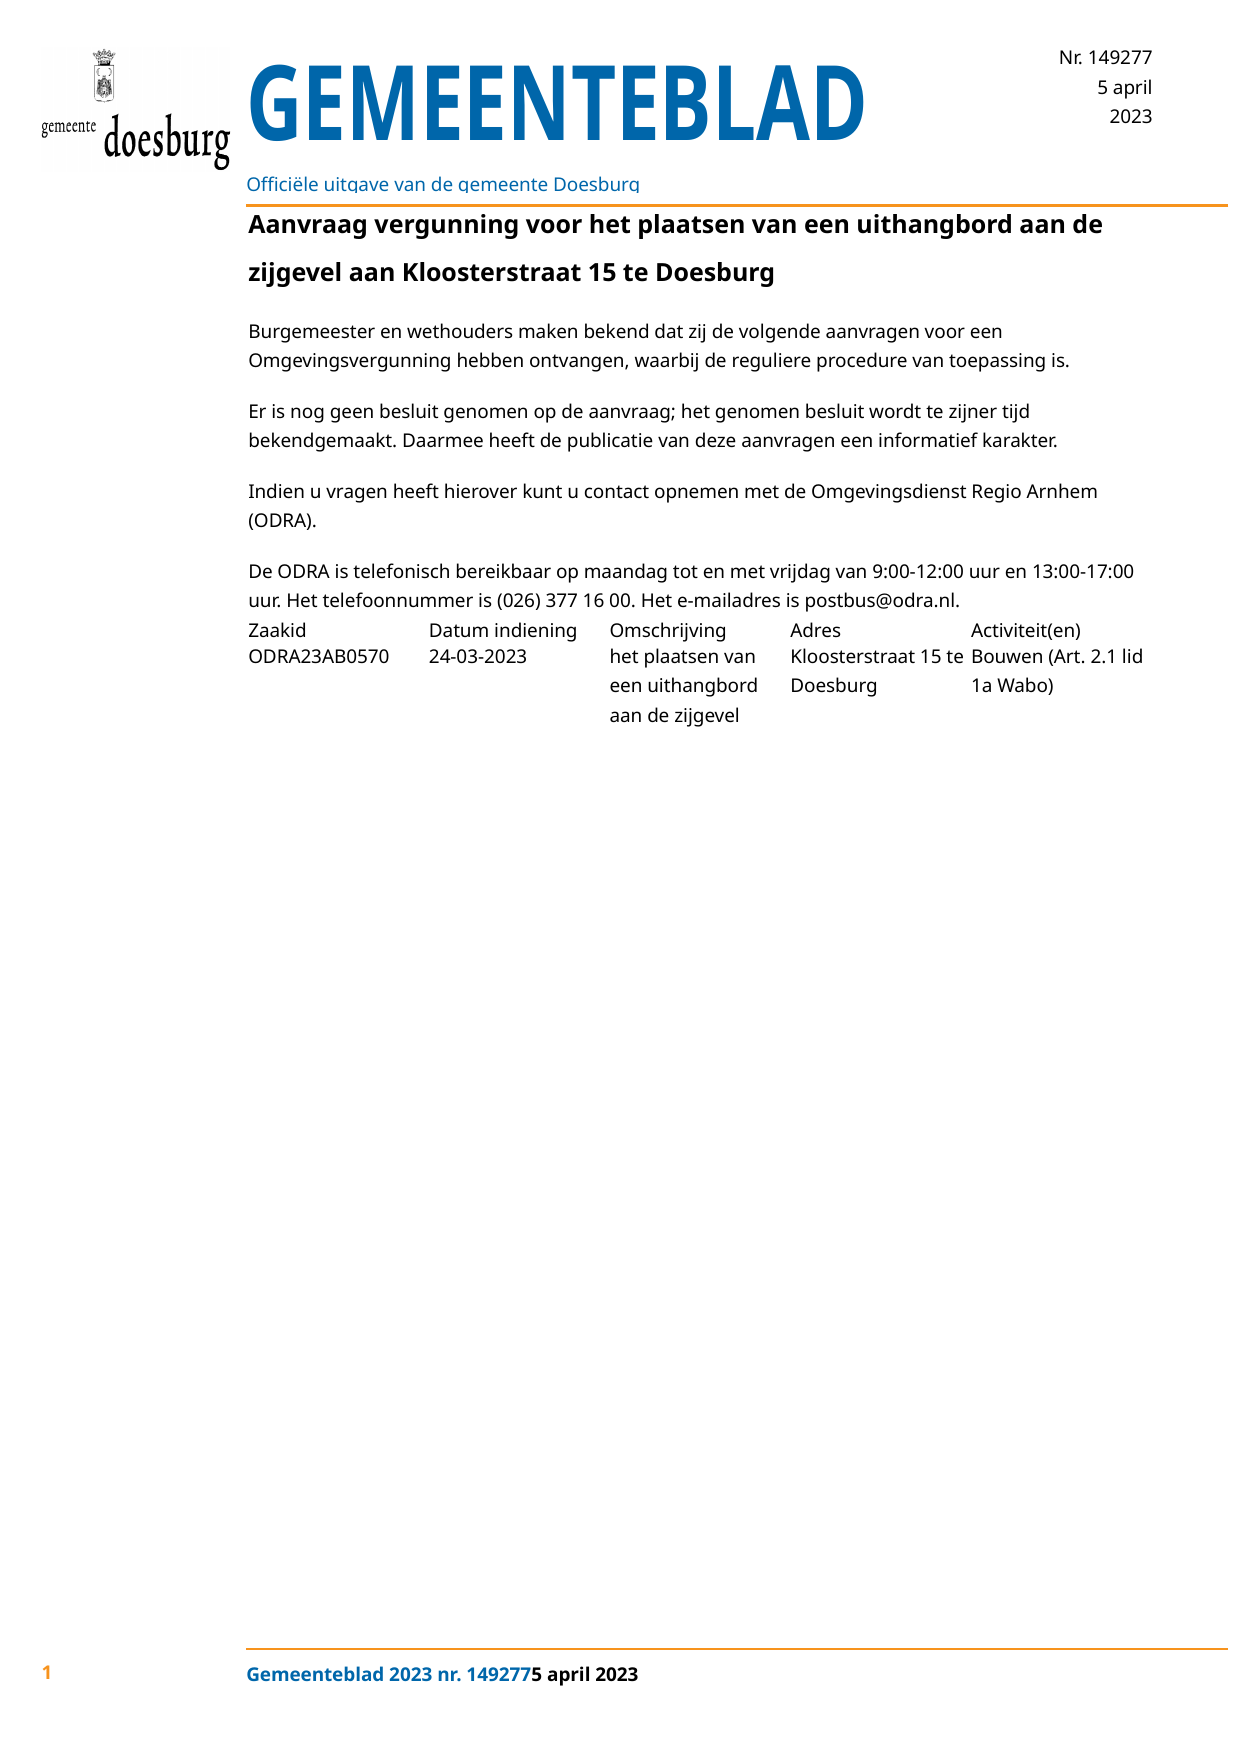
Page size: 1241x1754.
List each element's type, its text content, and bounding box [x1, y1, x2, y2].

text Indien u vragen heeft hierover kunt u contact opnemen met de Omgevingsdienst Regio Arnhem (ODRA). [248, 478, 1152, 533]
table_header Activiteit(en) [971, 617, 1152, 643]
table_header Omschrijving [609, 617, 790, 643]
text De ODRA is telefonisch bereikbaar op maandag tot en met vrijdag van 9:00-12:00 uur en 13:00-17:00 uur. Het telefoonnummer is (026) 377 16 00. Het e-mailadres is postbus@odra.nl. [248, 558, 1152, 613]
table_header Adres [790, 617, 971, 643]
text Burgemeester en wethouders maken bekend dat zij de volgende aanvragen voor een Omgevingsvergunning hebben ontvangen, waarbij de reguliere procedure van toepassing is. [248, 318, 1152, 373]
table_cell Kloosterstraat 15 te Doesburg [790, 643, 971, 728]
table_cell 24-03-2023 [429, 643, 609, 728]
text Aanvraag vergunning voor het plaatsen van een uithangbord aan de zijgevel aan Kloosterstraat 15 te Doesburg [248, 207, 1152, 288]
table_header Datum indiening [429, 617, 609, 643]
table_cell Bouwen (Art. 2.1 lid 1a Wabo) [971, 643, 1152, 728]
text Er is nog geen besluit genomen op de aanvraag; het genomen besluit wordt te zijner tijd bekendgemaakt. Daarmee heeft de publicatie van deze aanvragen een informatief karakter. [248, 398, 1152, 453]
picture [41, 47, 231, 172]
table_cell het plaatsen van een uithangbord aan de zijgevel [609, 643, 790, 728]
table_header Zaakid [248, 617, 429, 643]
table_cell ODRA23AB0570 [248, 643, 429, 728]
